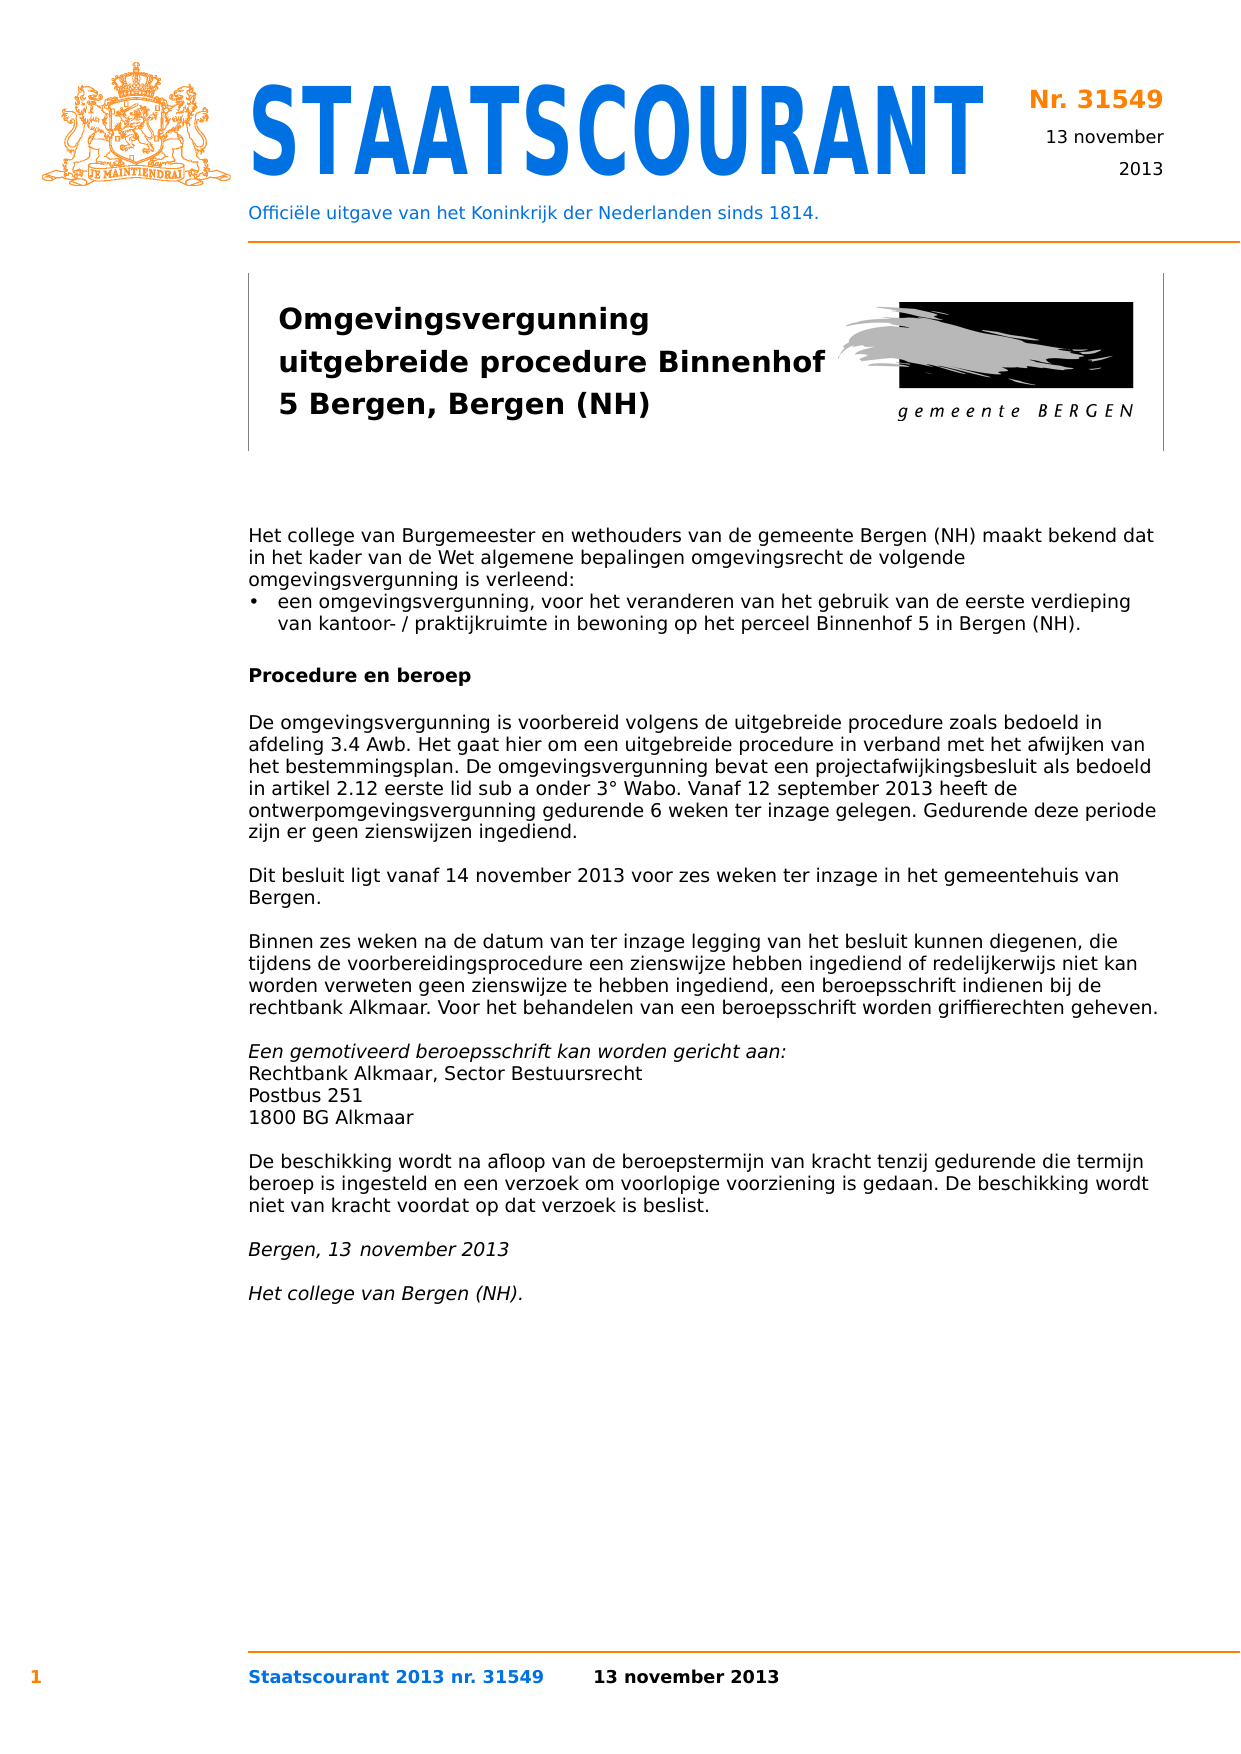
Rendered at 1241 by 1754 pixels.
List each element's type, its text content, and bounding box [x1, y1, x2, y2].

picture [41, 62, 231, 186]
text Het college van Burgemeester en wethouders van de gemeente Bergen (NH) maakt bekend dat in het kader van de Wet algemene bepalingen omgevingsrecht de volgende omgevingsvergunning is verleend: [248, 525, 1163, 591]
text Dit besluit ligt vanaf 14 november 2013 voor zes weken ter inzage in het gemeentehuis van Bergen. [248, 865, 1163, 909]
text Het college van Bergen (NH). [248, 1282, 1163, 1304]
text Een gemotiveerd beroepsschrift kan worden gericht aan: [248, 1041, 1163, 1063]
text De beschikking wordt na afloop van de beroepstermijn van kracht tenzij gedurende die termijn beroep is ingesteld en een verzoek om voorlopige voorziening is gedaan. De beschikking wordt niet van kracht voordat op dat verzoek is beslist. [248, 1151, 1163, 1217]
text Postbus 251 [248, 1085, 1163, 1107]
text De omgevingsvergunning is voorbereid volgens de uitgebreide procedure zoals bedoeld in afdeling 3.4 Awb. Het gaat hier om een uitgebreide procedure in verband met het afwijken van het bestemmingsplan. De omgevingsvergunning bevat een projectafwijkingsbesluit als bedoeld in artikel 2.12 eerste lid sub a onder 3° Wabo. Vanaf 12 september 2013 heeft de ontwerpomgevingsvergunning gedurende 6 weken ter inzage gelegen. Gedurende deze periode zijn er geen zienswijzen ingediend. [248, 712, 1163, 843]
text 1800 BG Alkmaar [248, 1107, 1163, 1129]
table_cell 13 november [998, 121, 1240, 153]
text Binnen zes weken na de datum van ter inzage legging van het besluit kunnen diegenen, die tijdens de voorbereidingsprocedure een zienswijze hebben ingediend of redelijkerwijs niet kan worden verweten geen zienswijze te hebben ingediend, een beroepsschrift indienen bij de rechtbank Alkmaar. Voor het behandelen van een beroepsschrift worden griffierechten geheven. [248, 931, 1163, 1019]
text Rechtbank Alkmaar, Sector Bestuursrecht [248, 1063, 1163, 1085]
table_header [25, 62, 248, 241]
text Bergen, 13 november 2013 [248, 1238, 1163, 1261]
table_header STAATSCOURANT [248, 62, 998, 203]
subtitle Procedure en beroep [248, 664, 1163, 687]
text • een omgevingsvergunning, voor het veranderen van het gebruik van de eerste verdieping van kantoor- / praktijkruimte in bewoning op het perceel Binnenhof 5 in Bergen (NH). [248, 591, 1163, 634]
table_cell Officiële uitgave van het Koninkrijk der Nederlanden sinds 1814. [248, 203, 1240, 241]
picture [838, 302, 1134, 421]
subtitle Omgevingsvergunning uitgebreide procedure Binnenhof 5 Bergen, Bergen (NH) [249, 273, 1163, 451]
table_header Nr. 31549 [998, 62, 1240, 121]
table_cell 2013 [998, 153, 1240, 203]
